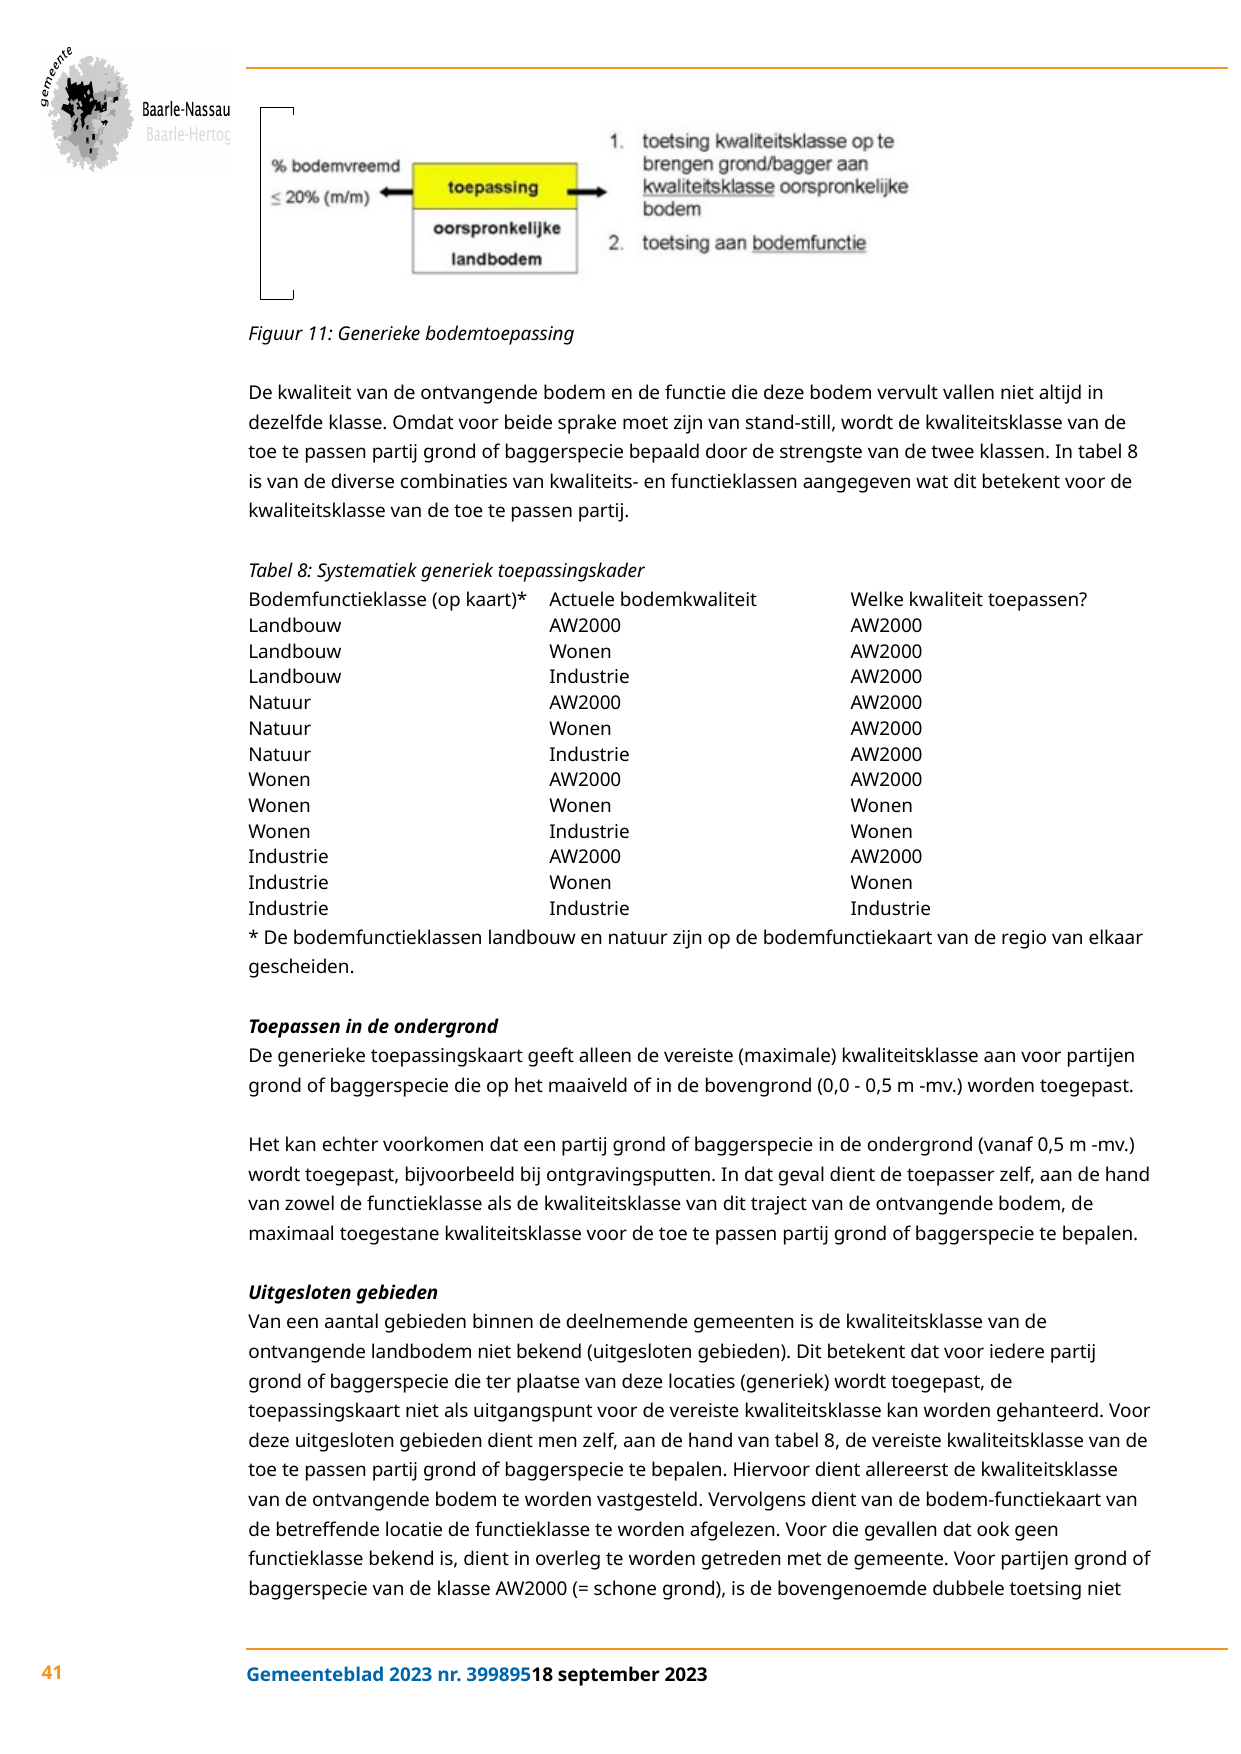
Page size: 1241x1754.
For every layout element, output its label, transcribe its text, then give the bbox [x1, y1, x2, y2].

text * De bodemfunctieklassen landbouw en natuur zijn op de bodemfunctiekaart van de regio van elkaar gescheiden. [248, 924, 1152, 979]
table_cell Landbouw [248, 612, 549, 638]
table_cell AW2000 [549, 612, 850, 638]
table_cell Industrie [549, 895, 850, 921]
text Uitgesloten gebieden [248, 1279, 1152, 1305]
picture [268, 115, 918, 290]
table_header Welke kwaliteit toepassen? [850, 586, 1152, 612]
table_cell Industrie [549, 741, 850, 767]
table_cell Industrie [549, 664, 850, 689]
text Figuur 11: Generieke bodemtoepassing [248, 320, 1152, 346]
table_cell AW2000 [549, 844, 850, 869]
table_cell Landbouw [248, 664, 549, 689]
table_cell Wonen [549, 792, 850, 818]
table_header Actuele bodemkwaliteit [549, 586, 850, 612]
table_cell AW2000 [850, 767, 1152, 792]
table_header Bodemfunctieklasse (op kaart)* [248, 586, 549, 612]
table_cell AW2000 [850, 844, 1152, 869]
table_cell AW2000 [850, 689, 1152, 715]
text Van een aantal gebieden binnen de deelnemende gemeenten is de kwaliteitsklasse van de ontvangende landbodem niet bekend (uitgesloten gebieden). Dit betekent dat voor iedere partij grond of baggerspecie die ter plaatse van deze locaties (generiek) wordt toegepast, de toepassingskaart niet als uitgangspunt voor de vereiste kwaliteitsklasse kan worden gehanteerd. Voor deze uitgesloten gebieden dient men zelf, aan de hand van tabel 8, de vereiste kwaliteitsklasse van de toe te passen partij grond of baggerspecie te bepalen. Hiervoor dient allereerst de kwaliteitsklasse van de ontvangende bodem te worden vastgesteld. Vervolgens dient van de bodem-functiekaart van de betreffende locatie de functieklasse te worden afgelezen. Voor die gevallen dat ook geen functieklasse bekend is, dient in overleg te worden getreden met de gemeente. Voor partijen grond of baggerspecie van de klasse AW2000 (= schone grond), is de bovengenoemde dubbele toetsing niet [248, 1309, 1152, 1601]
table_cell Wonen [248, 792, 549, 818]
table_cell Natuur [248, 741, 549, 767]
table_cell Wonen [549, 715, 850, 741]
table_cell AW2000 [850, 664, 1152, 689]
table_cell Industrie [248, 844, 549, 869]
text De generieke toepassingskaart geeft alleen de vereiste (maximale) kwaliteitsklasse aan voor partijen grond of baggerspecie die op het maaiveld of in de bovengrond (0,0 - 0,5 m -mv.) worden toegepast. [248, 1042, 1152, 1098]
table_cell Industrie [248, 895, 549, 921]
picture [41, 47, 231, 172]
table_cell AW2000 [850, 612, 1152, 638]
table_cell Wonen [549, 870, 850, 895]
table_cell Industrie [549, 818, 850, 844]
text Het kan echter voorkomen dat een partij grond of baggerspecie in de ondergrond (vanaf 0,5 m -mv.) wordt toegepast, bijvoorbeeld bij ontgravingsputten. In dat geval dient de toepasser zelf, aan de hand van zowel de functieklasse als de kwaliteitsklasse van dit traject van de ontvangende bodem, de maximaal toegestane kwaliteitsklasse voor de toe te passen partij grond of baggerspecie te bepalen. [248, 1131, 1152, 1246]
table_cell Wonen [850, 818, 1152, 844]
text De kwaliteit van de ontvangende bodem en de functie die deze bodem vervult vallen niet altijd in dezelfde klasse. Omdat voor beide sprake moet zijn van stand-still, wordt de kwaliteitsklasse van de toe te passen partij grond of baggerspecie bepaald door de strengste van de twee klassen. In tabel 8 is van de diverse combinaties van kwaliteits- en functieklassen aangegeven wat dit betekent voor de kwaliteitsklasse van de toe te passen partij. [248, 379, 1152, 523]
text Tabel 8: Systematiek generiek toepassingskader [248, 557, 1152, 582]
table_cell Industrie [850, 895, 1152, 921]
table_cell Wonen [850, 870, 1152, 895]
table_cell Natuur [248, 715, 549, 741]
table_cell Wonen [248, 818, 549, 844]
table_cell Landbouw [248, 638, 549, 664]
text Toepassen in de ondergrond [248, 1013, 1152, 1039]
table_cell Wonen [248, 767, 549, 792]
table_cell AW2000 [850, 715, 1152, 741]
table_cell Wonen [549, 638, 850, 664]
table_cell AW2000 [549, 689, 850, 715]
table_cell AW2000 [850, 638, 1152, 664]
table_cell Industrie [248, 870, 549, 895]
table_cell AW2000 [549, 767, 850, 792]
table_cell Wonen [850, 792, 1152, 818]
table_cell Natuur [248, 689, 549, 715]
table_cell AW2000 [850, 741, 1152, 767]
